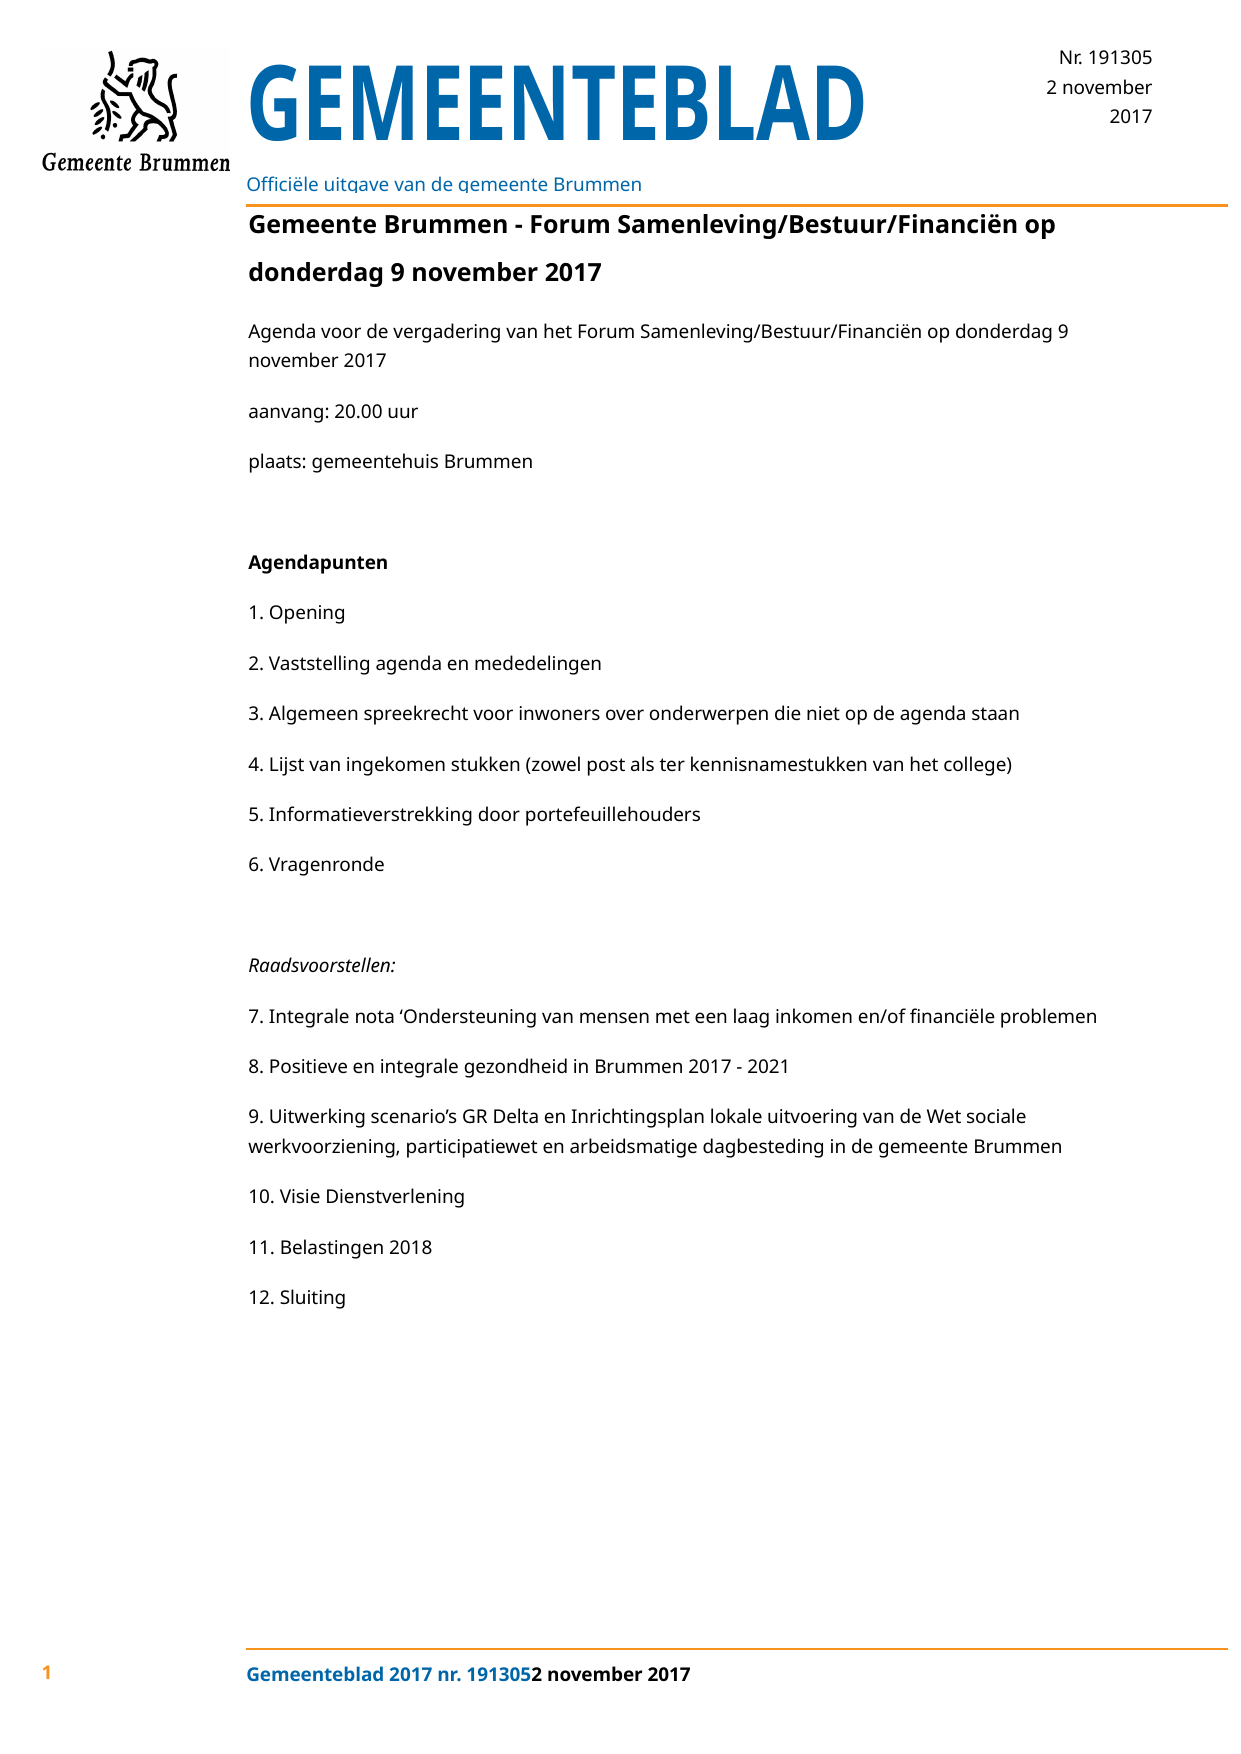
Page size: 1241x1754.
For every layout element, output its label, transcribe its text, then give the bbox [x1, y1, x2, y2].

text plaats: gemeentehuis Brummen [248, 448, 1152, 474]
text 6. Vragenronde [248, 852, 1152, 877]
text Agendapunten [248, 549, 1152, 575]
text 12. Sluiting [248, 1284, 1152, 1310]
text Agenda voor de vergadering van het Forum Samenleving/Bestuur/Financiën op donderdag 9 november 2017 [248, 318, 1152, 373]
text aanvang: 20.00 uur [248, 398, 1152, 424]
text 2. Vaststelling agenda en mededelingen [248, 650, 1152, 676]
text 10. Visie Dienstverlening [248, 1184, 1152, 1209]
text 3. Algemeen spreekrecht voor inwoners over onderwerpen die niet op de agenda staan [248, 700, 1152, 726]
text 11. Belastingen 2018 [248, 1234, 1152, 1260]
text 4. Lijst van ingekomen stukken (zowel post als ter kennisnamestukken van het college) [248, 751, 1152, 777]
text 5. Informatieverstrekking door portefeuillehouders [248, 801, 1152, 827]
picture [41, 47, 231, 172]
text 7. Integrale nota ‘Ondersteuning van mensen met een laag inkomen en/of financiële problemen [248, 1003, 1152, 1029]
text Gemeente Brummen - Forum Samenleving/Bestuur/Financiën op donderdag 9 november 2017 [248, 207, 1152, 288]
text Raadsvoorstellen: [248, 952, 1152, 978]
text 8. Positieve en integrale gezondheid in Brummen 2017 - 2021 [248, 1053, 1152, 1079]
text 9. Uitwerking scenario’s GR Delta en Inrichtingsplan lokale uitvoering van de Wet sociale werkvoorziening, participatiewet en arbeidsmatige dagbesteding in de gemeente Brummen [248, 1104, 1152, 1159]
text 1. Opening [248, 599, 1152, 625]
